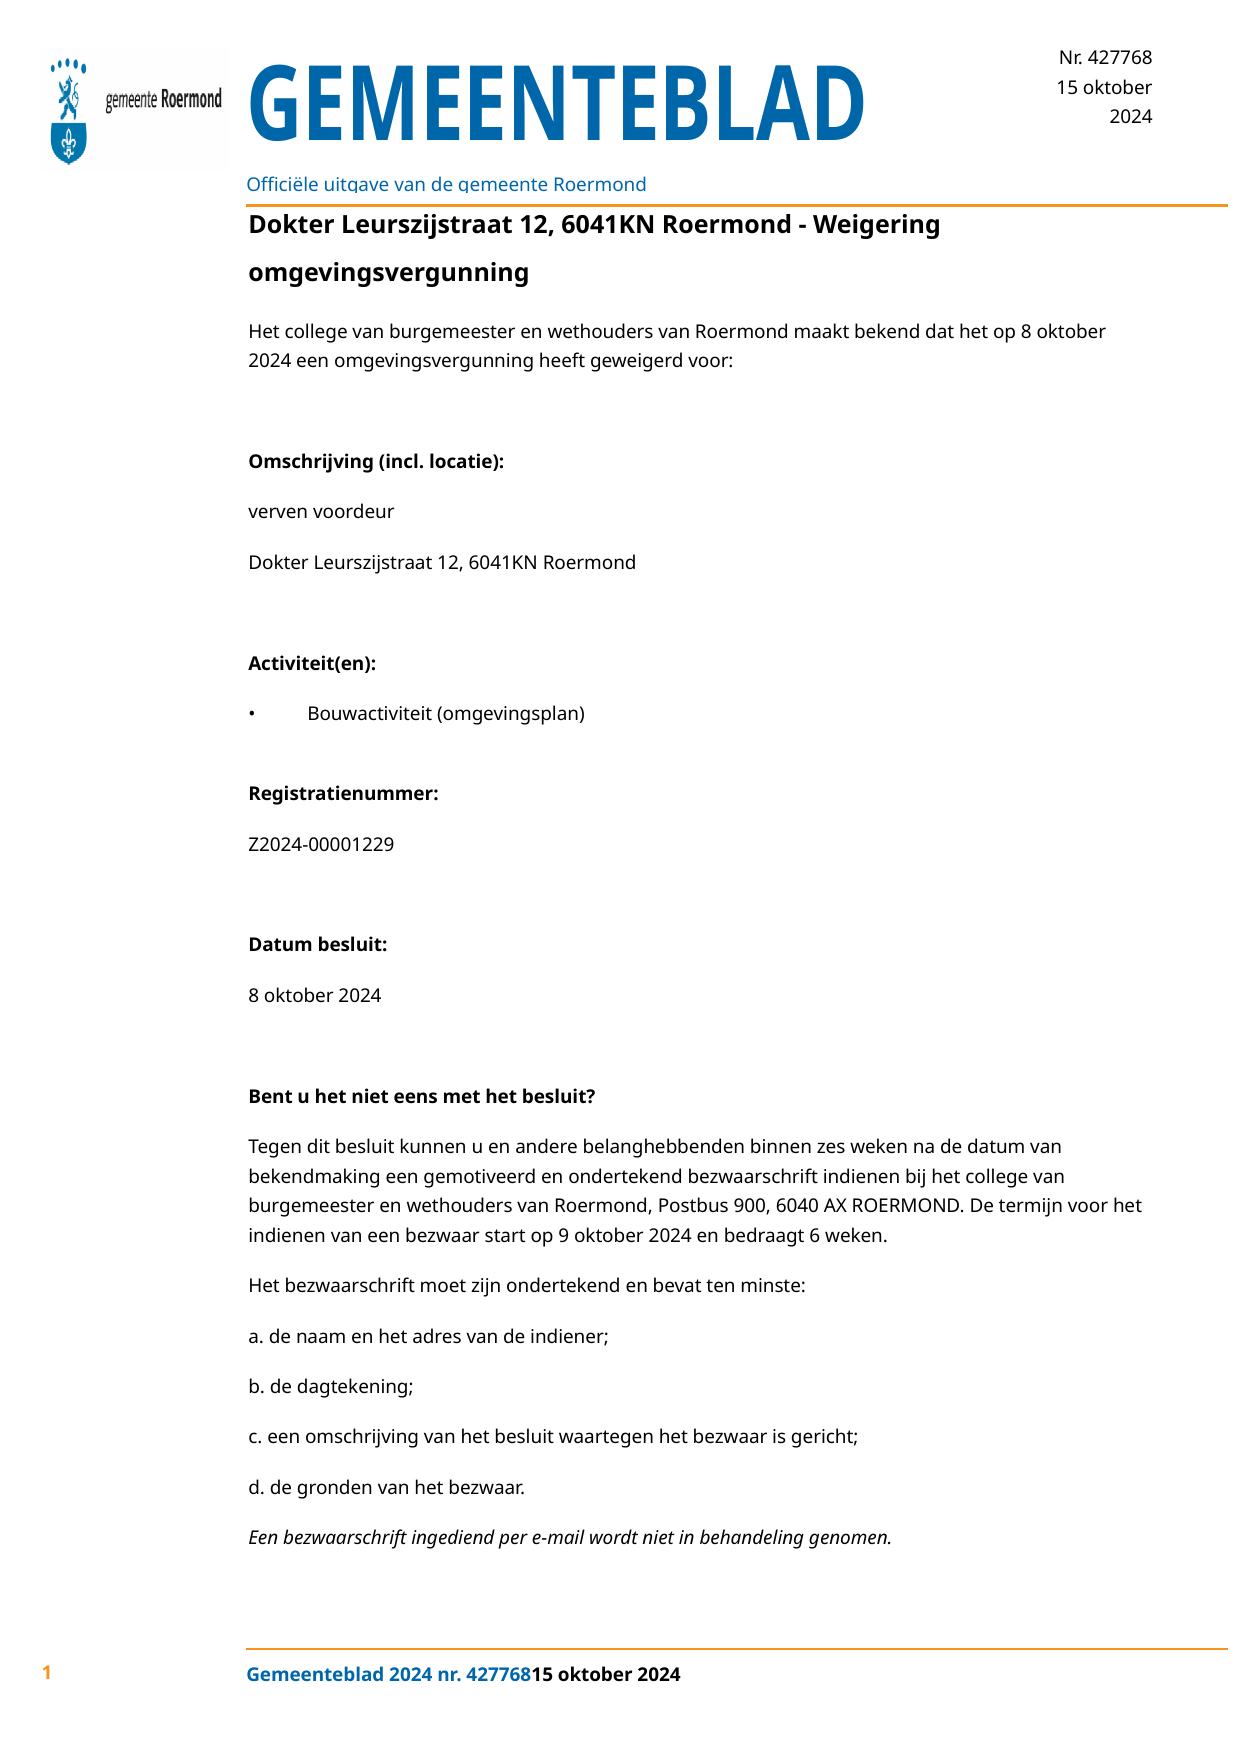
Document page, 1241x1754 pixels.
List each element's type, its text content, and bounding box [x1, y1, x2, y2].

text Een bezwaarschrift ingediend per e-mail wordt niet in behandeling genomen. [248, 1524, 1152, 1550]
text d. de gronden van het bezwaar. [248, 1474, 1152, 1500]
list Bouwactiviteit (omgevingsplan) [248, 700, 1152, 726]
text c. een omschrijving van het besluit waartegen het bezwaar is gericht; [248, 1424, 1152, 1449]
text verven voordeur [248, 499, 1152, 524]
text 8 oktober 2024 [248, 982, 1152, 1008]
text b. de dagtekening; [248, 1373, 1152, 1399]
text Het bezwaarschrift moet zijn ondertekend en bevat ten minste: [248, 1272, 1152, 1298]
text Datum besluit: [248, 932, 1152, 957]
text Bent u het niet eens met het besluit? [248, 1083, 1152, 1109]
text Het college van burgemeester en wethouders van Roermond maakt bekend dat het op 8 oktober 2024 een omgevingsvergunning heeft geweigerd voor: [248, 318, 1152, 373]
text Dokter Leurszijstraat 12, 6041KN Roermond [248, 549, 1152, 575]
text a. de naam en het adres van de indiener; [248, 1323, 1152, 1349]
text Activiteit(en): [248, 650, 1152, 676]
text Registratienummer: [248, 780, 1152, 806]
text Dokter Leurszijstraat 12, 6041KN Roermond - Weigering omgevingsvergunning [248, 207, 1152, 288]
picture [41, 47, 231, 172]
text Omschrijving (incl. locatie): [248, 448, 1152, 474]
text Z2024-00001229 [248, 831, 1152, 857]
text Tegen dit besluit kunnen u en andere belanghebbenden binnen zes weken na de datum van bekendmaking een gemotiveerd en ondertekend bezwaarschrift indienen bij het college van burgemeester en wethouders van Roermond, Postbus 900, 6040 AX ROERMOND. De termijn voor het indienen van een bezwaar start op 9 oktober 2024 en bedraagt 6 weken. [248, 1133, 1152, 1248]
